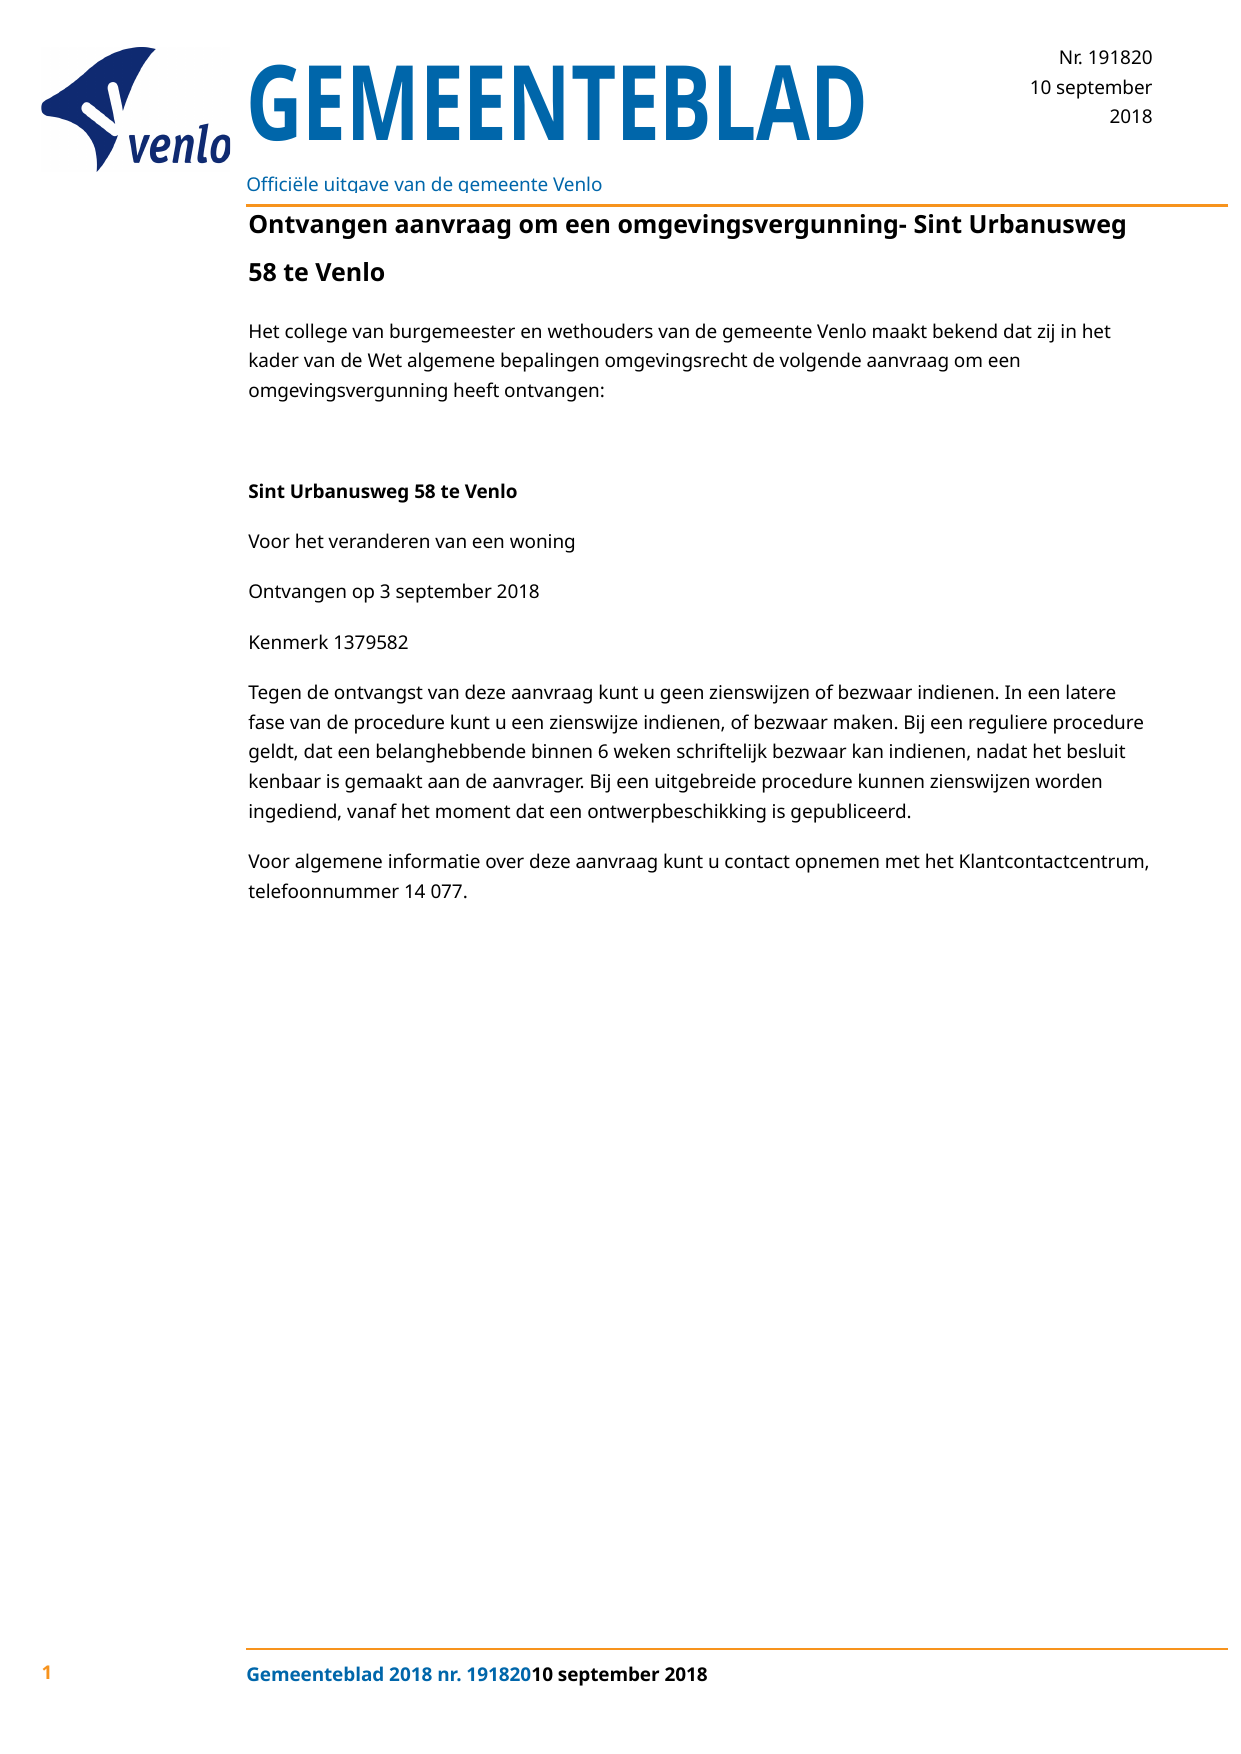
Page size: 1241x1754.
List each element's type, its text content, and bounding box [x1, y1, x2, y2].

text Sint Urbanusweg 58 te Venlo [248, 478, 1152, 504]
text Voor het veranderen van een woning [248, 528, 1152, 554]
text Voor algemene informatie over deze aanvraag kunt u contact opnemen met het Klantcontactcentrum, telefoonnummer 14 077. [248, 848, 1152, 904]
text Kenmerk 1379582 [248, 629, 1152, 655]
picture [41, 47, 231, 172]
text Ontvangen op 3 september 2018 [248, 579, 1152, 604]
text Het college van burgemeester en wethouders van de gemeente Venlo maakt bekend dat zij in het kader van de Wet algemene bepalingen omgevingsrecht de volgende aanvraag om een omgevingsvergunning heeft ontvangen: [248, 318, 1152, 403]
text Tegen de ontvangst van deze aanvraag kunt u geen zienswijzen of bezwaar indienen. In een latere fase van de procedure kunt u een zienswijze indienen, of bezwaar maken. Bij een reguliere procedure geldt, dat een belanghebbende binnen 6 weken schriftelijk bezwaar kan indienen, nadat het besluit kenbaar is gemaakt aan de aanvrager. Bij een uitgebreide procedure kunnen zienswijzen worden ingediend, vanaf het moment dat een ontwerpbeschikking is gepubliceerd. [248, 679, 1152, 824]
text Ontvangen aanvraag om een omgevingsvergunning- Sint Urbanusweg 58 te Venlo [248, 207, 1152, 288]
